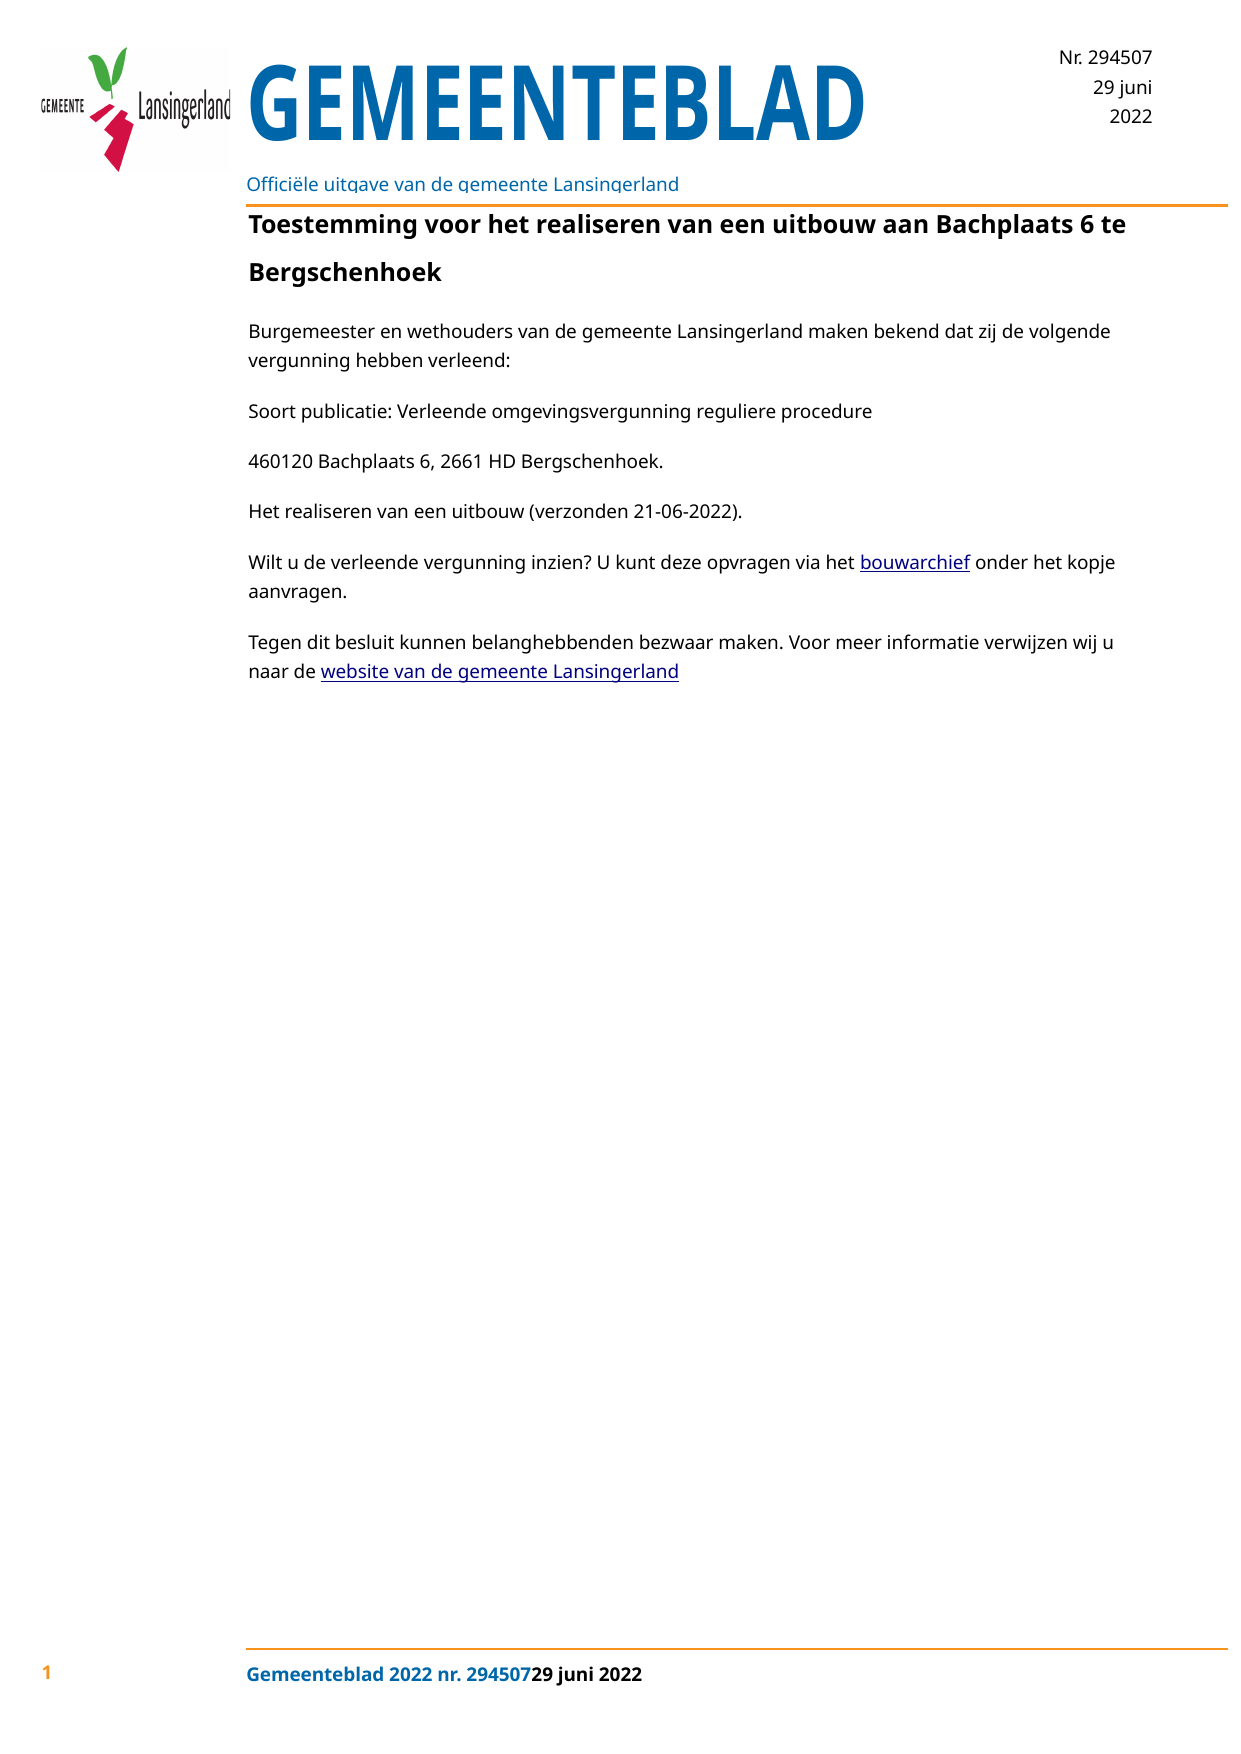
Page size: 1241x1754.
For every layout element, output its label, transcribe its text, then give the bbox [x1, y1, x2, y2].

text 460120 Bachplaats 6, 2661 HD Bergschenhoek. [248, 448, 1152, 474]
text Tegen dit besluit kunnen belanghebbenden bezwaar maken. Voor meer informatie verwijzen wij u naar de website van de gemeente Lansingerland [248, 629, 1152, 684]
text Toestemming voor het realiseren van een uitbouw aan Bachplaats 6 te Bergschenhoek [248, 207, 1152, 288]
picture [41, 47, 231, 172]
text Burgemeester en wethouders van de gemeente Lansingerland maken bekend dat zij de volgende vergunning hebben verleend: [248, 318, 1152, 373]
text Het realiseren van een uitbouw (verzonden 21-06-2022). [248, 499, 1152, 524]
text Wilt u de verleende vergunning inzien? U kunt deze opvragen via het bouwarchief onder het kopje aanvragen. [248, 549, 1152, 604]
text Soort publicatie: Verleende omgevingsvergunning reguliere procedure [248, 398, 1152, 424]
